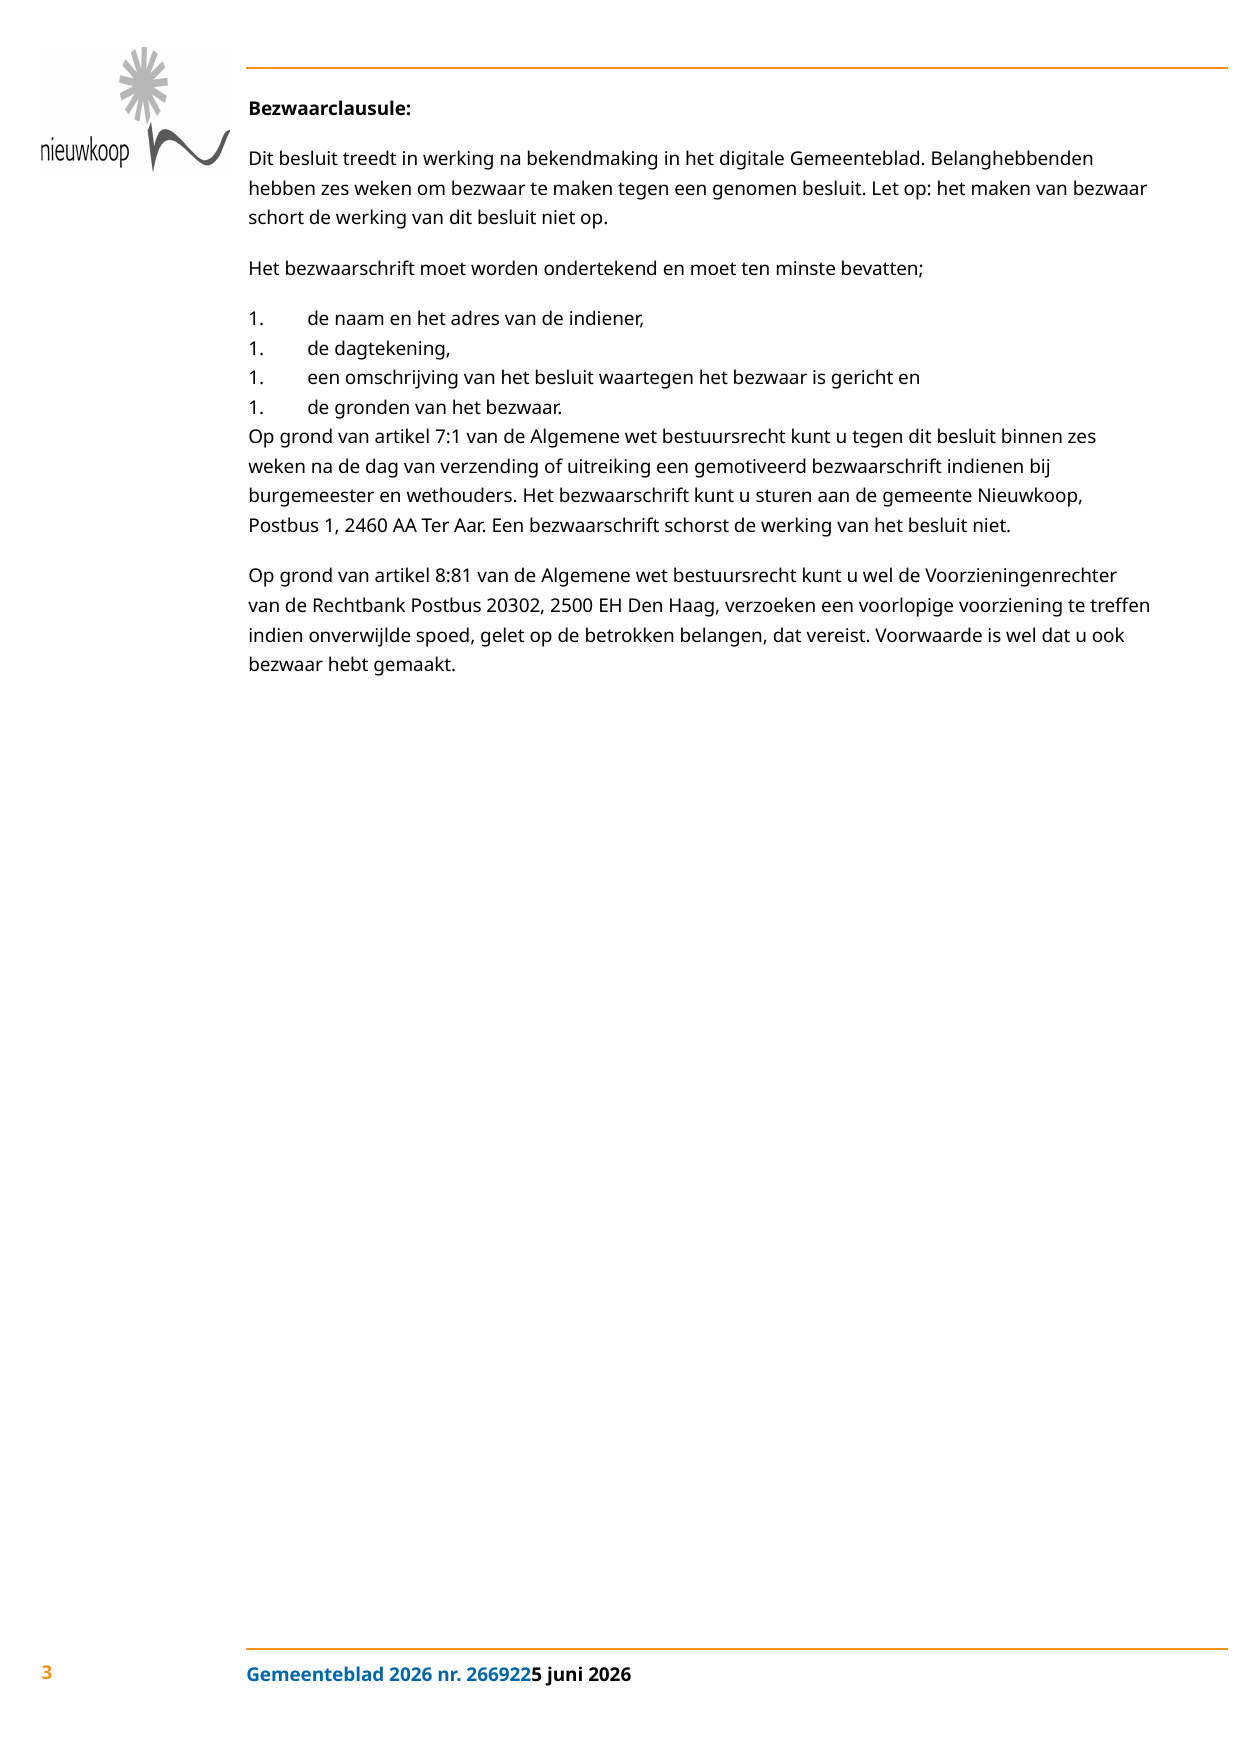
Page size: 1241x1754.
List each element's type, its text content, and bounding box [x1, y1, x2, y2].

list de dagtekening, [248, 335, 1152, 361]
list de naam en het adres van de indiener, [248, 305, 1152, 331]
text Het bezwaarschrift moet worden ondertekend en moet ten minste bevatten; [248, 255, 1152, 281]
text Dit besluit treedt in werking na bekendmaking in het digitale Gemeenteblad. Belanghebbenden hebben zes weken om bezwaar te maken tegen een genomen besluit. Let op: het maken van bezwaar schort de werking van dit besluit niet op. [248, 145, 1152, 230]
text Op grond van artikel 7:1 van de Algemene wet bestuursrecht kunt u tegen dit besluit binnen zes weken na de dag van verzending of uitreiking een gemotiveerd bezwaarschrift indienen bij burgemeester en wethouders. Het bezwaarschrift kunt u sturen aan de gemeente Nieuwkoop, Postbus 1, 2460 AA Ter Aar. Een bezwaarschrift schorst de werking van het besluit niet. [248, 423, 1152, 538]
text Bezwaarclausule: [248, 95, 1152, 121]
picture [41, 47, 231, 172]
list een omschrijving van het besluit waartegen het bezwaar is gericht en [248, 364, 1152, 390]
text Op grond van artikel 8:81 van de Algemene wet bestuursrecht kunt u wel de Voorzieningenrechter van de Rechtbank Postbus 20302, 2500 EH Den Haag, verzoeken een voorlopige voorziening te treffen indien onverwijlde spoed, gelet op de betrokken belangen, dat vereist. Voorwaarde is wel dat u ook bezwaar hebt gemaakt. [248, 563, 1152, 677]
list de gronden van het bezwaar. [248, 394, 1152, 420]
